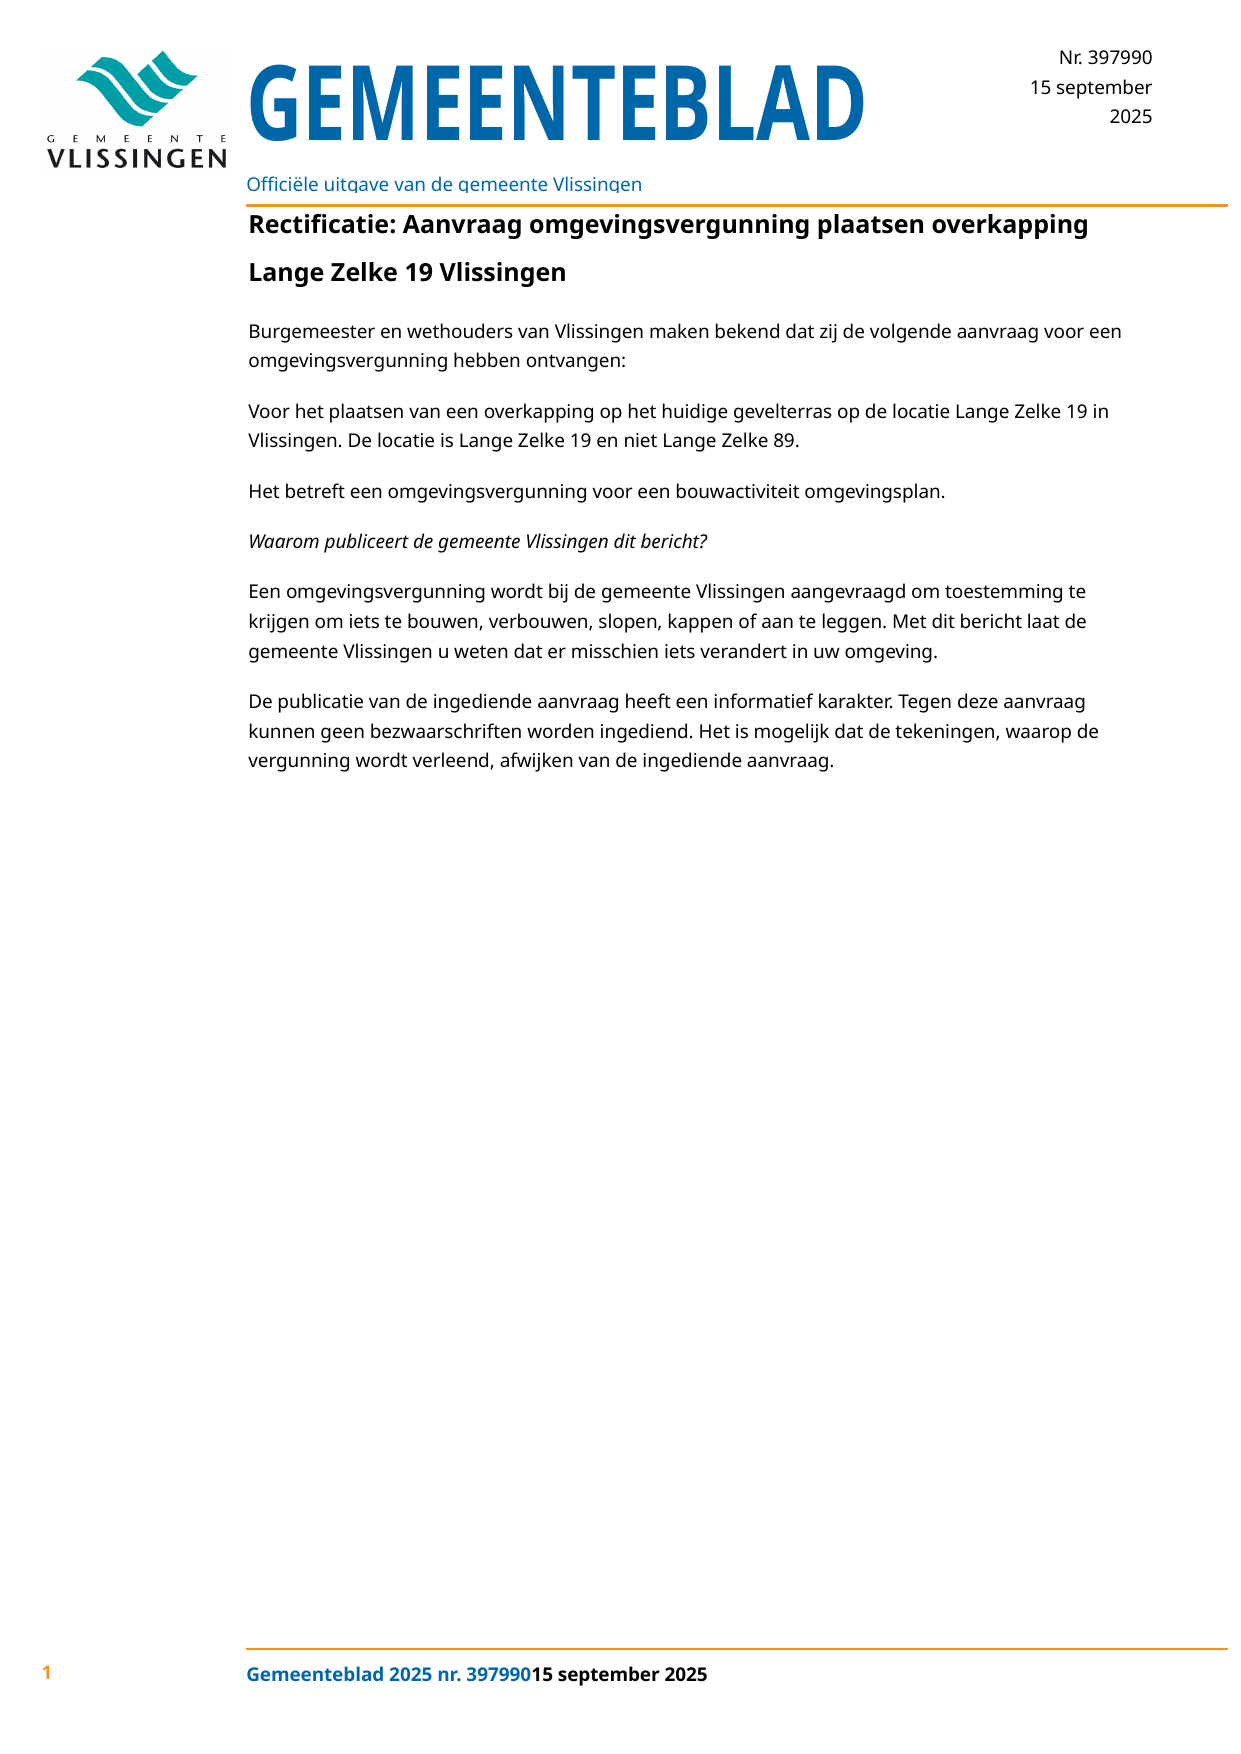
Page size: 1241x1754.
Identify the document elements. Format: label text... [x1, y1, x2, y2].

text Voor het plaatsen van een overkapping op het huidige gevelterras op de locatie Lange Zelke 19 in Vlissingen. De locatie is Lange Zelke 19 en niet Lange Zelke 89. [248, 398, 1152, 453]
text Het betreft een omgevingsvergunning voor een bouwactiviteit omgevingsplan. [248, 478, 1152, 504]
text De publicatie van de ingediende aanvraag heeft een informatief karakter. Tegen deze aanvraag kunnen geen bezwaarschriften worden ingediend. Het is mogelijk dat de tekeningen, waarop de vergunning wordt verleend, afwijken van de ingediende aanvraag. [248, 688, 1152, 773]
text Waarom publiceert de gemeente Vlissingen dit bericht? [248, 528, 1152, 554]
text Rectificatie: Aanvraag omgevingsvergunning plaatsen overkapping Lange Zelke 19 Vlissingen [248, 207, 1152, 288]
picture [41, 47, 231, 172]
text Burgemeester en wethouders van Vlissingen maken bekend dat zij de volgende aanvraag voor een omgevingsvergunning hebben ontvangen: [248, 318, 1152, 373]
text Een omgevingsvergunning wordt bij de gemeente Vlissingen aangevraagd om toestemming te krijgen om iets te bouwen, verbouwen, slopen, kappen of aan te leggen. Met dit bericht laat de gemeente Vlissingen u weten dat er misschien iets verandert in uw omgeving. [248, 579, 1152, 664]
